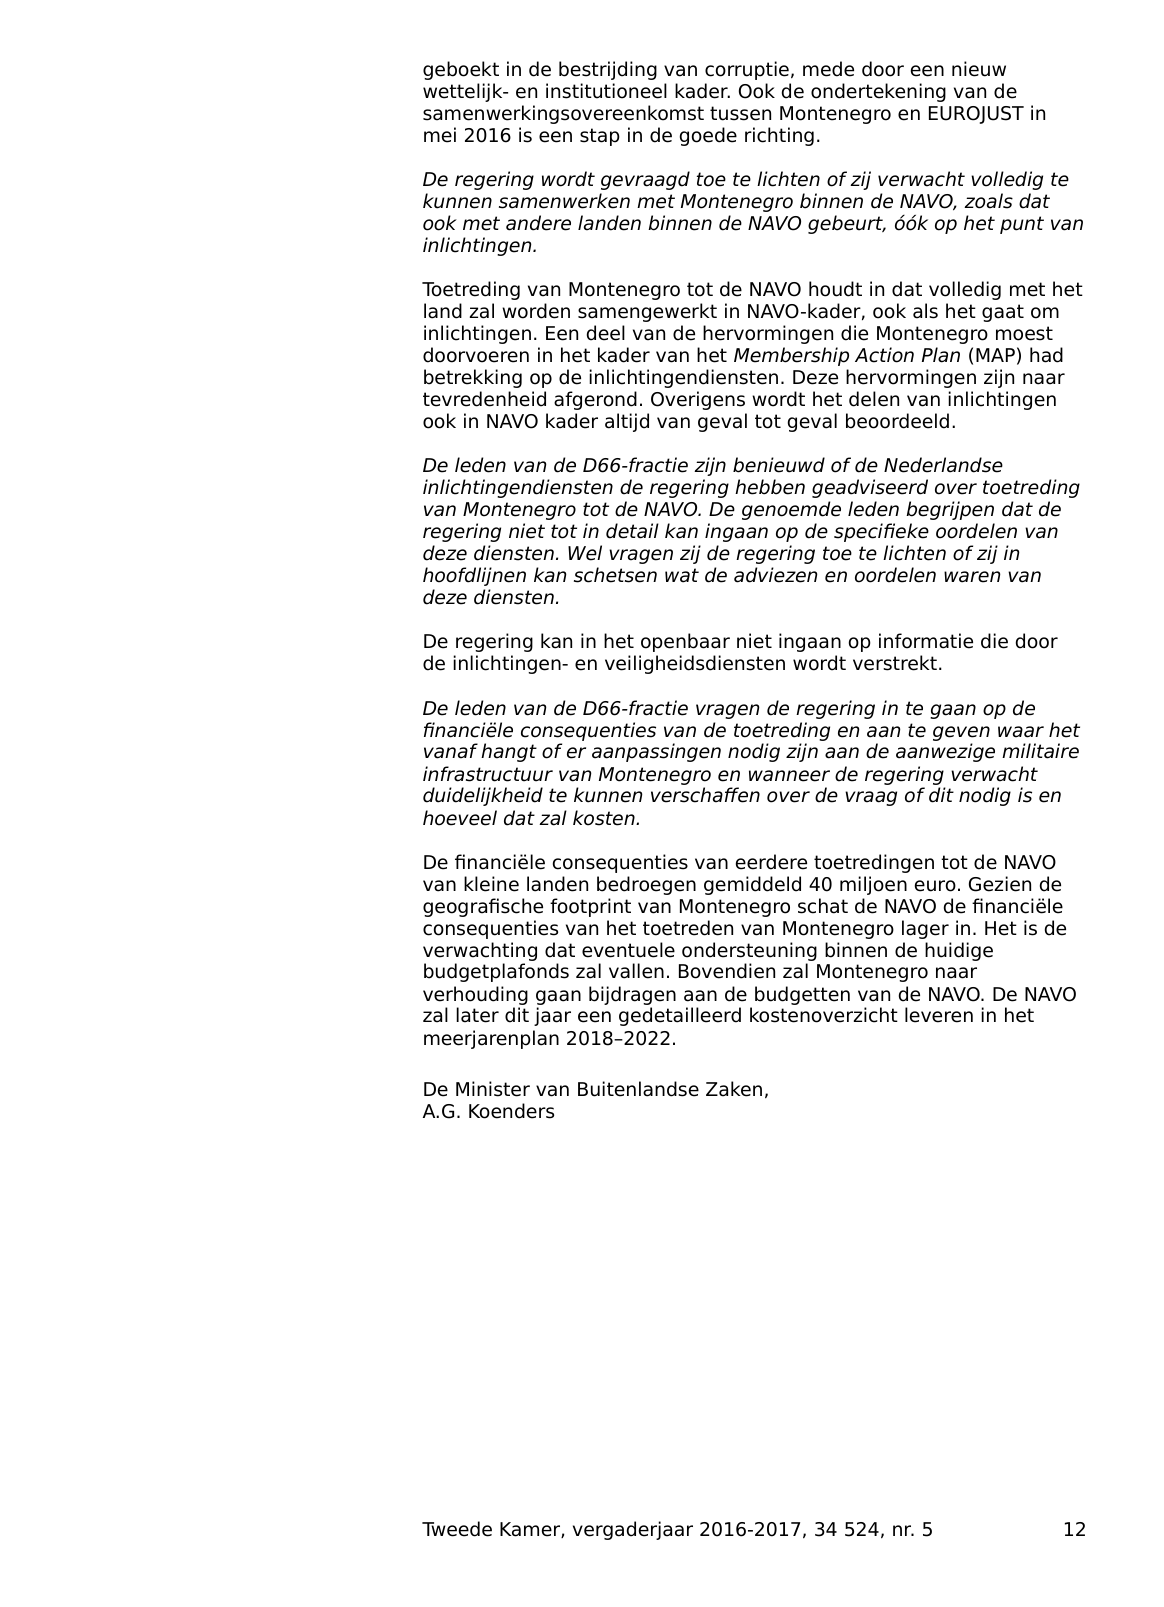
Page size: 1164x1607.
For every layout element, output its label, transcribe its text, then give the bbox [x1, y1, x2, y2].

text geboekt in de bestrijding van corruptie, mede door een nieuw wettelijk- en institutioneel kader. Ook de ondertekening van de samenwerkingsovereenkomst tussen Montenegro en EUROJUST in mei 2016 is een stap in de goede richting. [422, 59, 1087, 147]
text De Minister van Buitenlandse Zaken, A.G. Koenders [422, 1079, 1087, 1123]
text De leden van de D66-fractie vragen de regering in te gaan op de financiële consequenties van de toetreding en aan te geven waar het vanaf hangt of er aanpassingen nodig zijn aan de aanwezige militaire infrastructuur van Montenegro en wanneer de regering verwacht duidelijkheid te kunnen verschaffen over de vraag of dit nodig is en hoeveel dat zal kosten. [422, 697, 1087, 829]
text De financiële consequenties van eerdere toetredingen tot de NAVO van kleine landen bedroegen gemiddeld 40 miljoen euro. Gezien de geografische footprint van Montenegro schat de NAVO de financiële consequenties van het toetreden van Montenegro lager in. Het is de verwachting dat eventuele ondersteuning binnen de huidige budgetplafonds zal vallen. Bovendien zal Montenegro naar verhouding gaan bijdragen aan de budgetten van de NAVO. De NAVO zal later dit jaar een gedetailleerd kostenoverzicht leveren in het meerjarenplan 2018–2022. [422, 852, 1087, 1049]
text De leden van de D66-fractie zijn benieuwd of de Nederlandse inlichtingendiensten de regering hebben geadviseerd over toetreding van Montenegro tot de NAVO. De genoemde leden begrijpen dat de regering niet tot in detail kan ingaan op de specifieke oordelen van deze diensten. Wel vragen zij de regering toe te lichten of zij in hoofdlijnen kan schetsen wat de adviezen en oordelen waren van deze diensten. [422, 455, 1087, 609]
text De regering kan in het openbaar niet ingaan op informatie die door de inlichtingen- en veiligheidsdiensten wordt verstrekt. [422, 631, 1087, 675]
text Toetreding van Montenegro tot de NAVO houdt in dat volledig met het land zal worden samengewerkt in NAVO-kader, ook als het gaat om inlichtingen. Een deel van de hervormingen die Montenegro moest doorvoeren in het kader van het Membership Action Plan (MAP) had betrekking op de inlichtingendiensten. Deze hervormingen zijn naar tevredenheid afgerond. Overigens wordt het delen van inlichtingen ook in NAVO kader altijd van geval tot geval beoordeeld. [422, 279, 1087, 433]
text De regering wordt gevraagd toe te lichten of zij verwacht volledig te kunnen samenwerken met Montenegro binnen de NAVO, zoals dat ook met andere landen binnen de NAVO gebeurt, óók op het punt van inlichtingen. [422, 169, 1087, 257]
